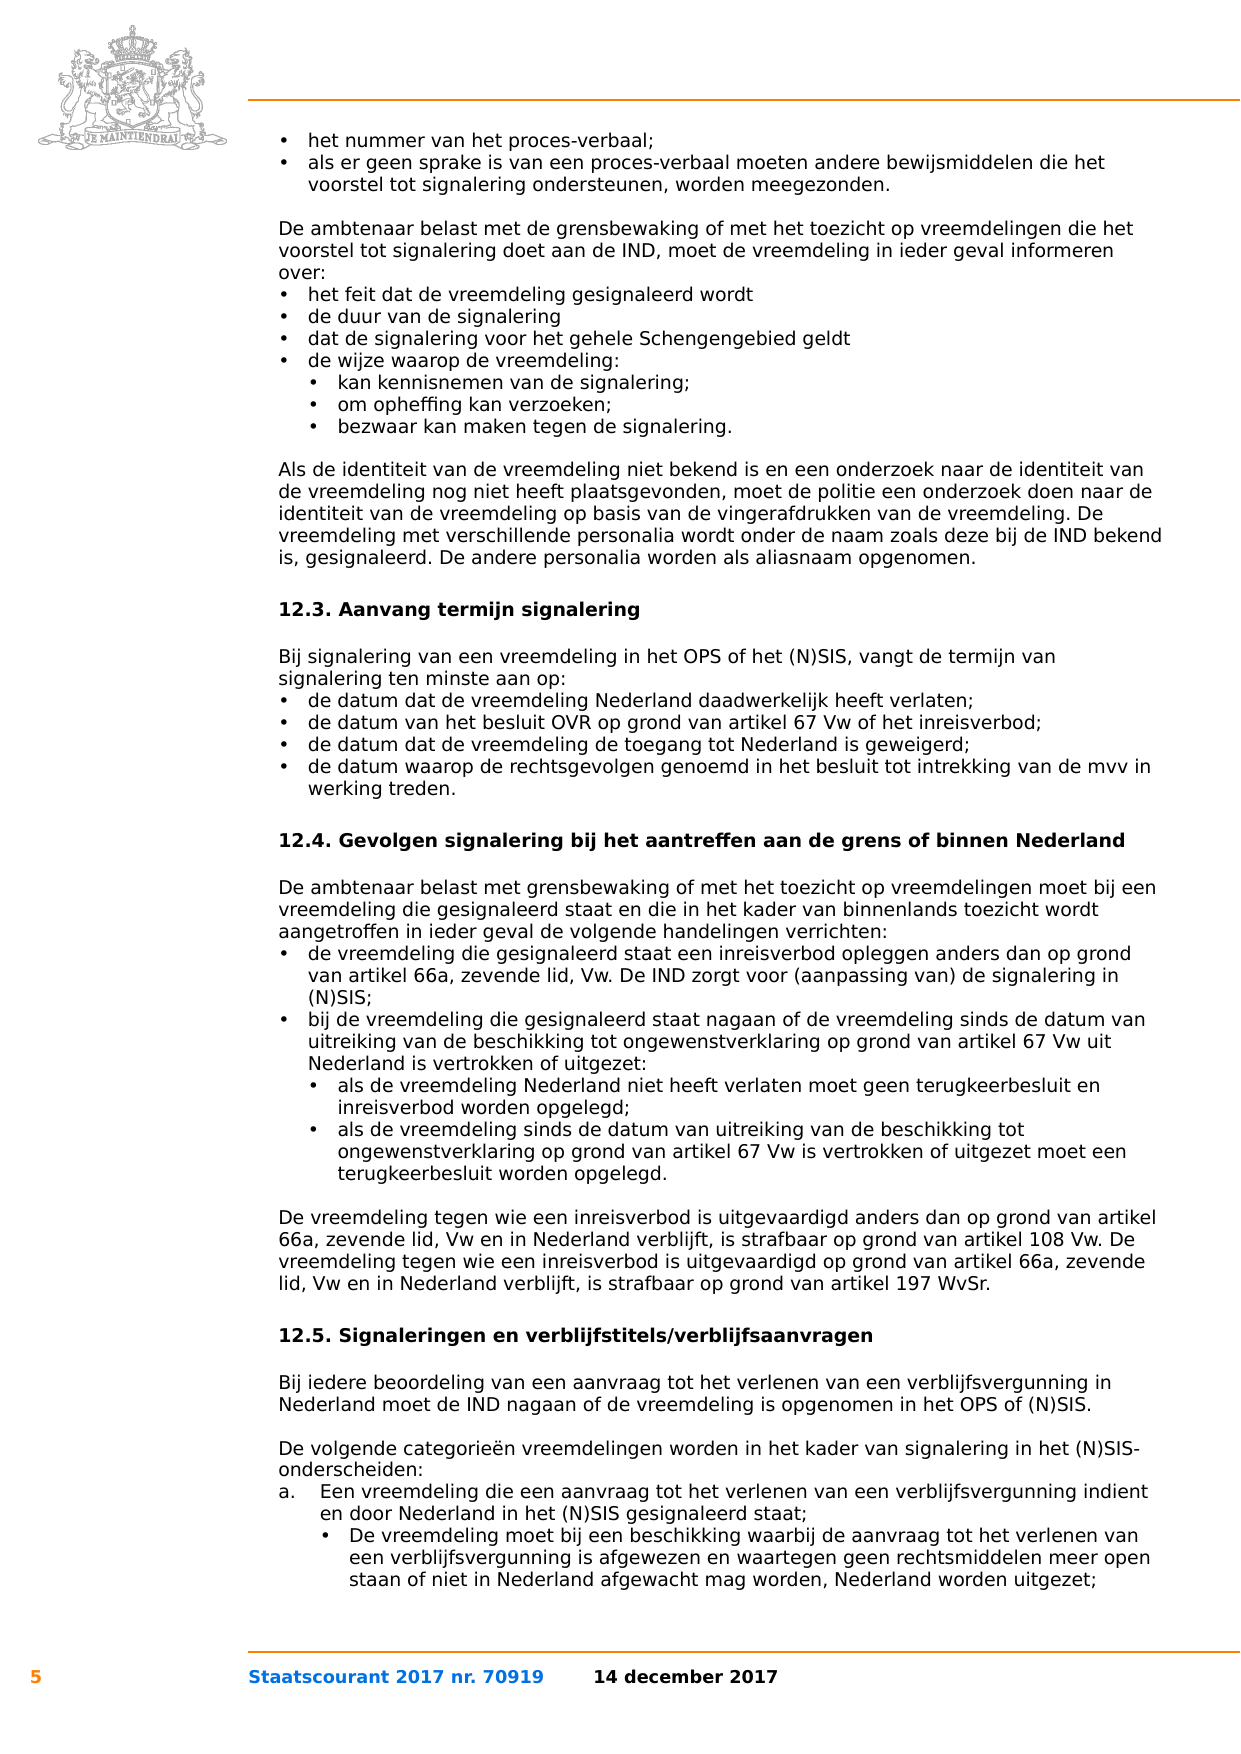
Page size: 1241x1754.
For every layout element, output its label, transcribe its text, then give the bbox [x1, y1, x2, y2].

picture [38, 25, 227, 150]
text • als de vreemdeling sinds de datum van uitreiking van de beschikking tot ongewenstverklaring op grond van artikel 67 Vw is vertrokken of uitgezet moet een terugkeerbesluit worden opgelegd. [308, 1119, 1163, 1185]
text • de wijze waarop de vreemdeling: [278, 349, 1163, 372]
text • het nummer van het proces-verbaal; [278, 130, 1163, 152]
text • bezwaar kan maken tegen de signalering. [308, 416, 1163, 437]
subtitle 12.5. Signaleringen en verblijfstitels/verblijfsaanvragen [278, 1324, 1163, 1347]
text • De vreemdeling moet bij een beschikking waarbij de aanvraag tot het verlenen van een verblijfsvergunning is afgewezen en waartegen geen rechtsmiddelen meer open staan of niet in Nederland afgewacht mag worden, Nederland worden uitgezet; [319, 1525, 1163, 1591]
text • bij de vreemdeling die gesignaleerd staat nagaan of de vreemdeling sinds de datum van uitreiking van de beschikking tot ongewenstverklaring op grond van artikel 67 Vw uit Nederland is vertrokken of uitgezet: [278, 1009, 1163, 1075]
text • de datum van het besluit OVR op grond van artikel 67 Vw of het inreisverbod; [278, 712, 1163, 734]
text De vreemdeling tegen wie een inreisverbod is uitgevaardigd anders dan op grond van artikel 66a, zevende lid, Vw en in Nederland verblijft, is strafbaar op grond van artikel 108 Vw. De vreemdeling tegen wie een inreisverbod is uitgevaardigd op grond van artikel 66a, zevende lid, Vw en in Nederland verblijft, is strafbaar op grond van artikel 197 WvSr. [278, 1207, 1163, 1294]
text • de vreemdeling die gesignaleerd staat een inreisverbod opleggen anders dan op grond van artikel 66a, zevende lid, Vw. De IND zorgt voor (aanpassing van) de signalering in (N)SIS; [278, 943, 1163, 1009]
text Als de identiteit van de vreemdeling niet bekend is en een onderzoek naar de identiteit van de vreemdeling nog niet heeft plaatsgevonden, moet de politie een onderzoek doen naar de identiteit van de vreemdeling op basis van de vingerafdrukken van de vreemdeling. De vreemdeling met verschillende personalia wordt onder de naam zoals deze bij de IND bekend is, gesignaleerd. De andere personalia worden als aliasnaam opgenomen. [278, 459, 1163, 569]
text • de datum waarop de rechtsgevolgen genoemd in het besluit tot intrekking van de mvv in werking treden. [278, 756, 1163, 800]
text De ambtenaar belast met de grensbewaking of met het toezicht op vreemdelingen die het voorstel tot signalering doet aan de IND, moet de vreemdeling in ieder geval informeren over: [278, 218, 1163, 284]
text • de datum dat de vreemdeling Nederland daadwerkelijk heeft verlaten; [278, 690, 1163, 712]
text Bij iedere beoordeling van een aanvraag tot het verlenen van een verblijfsvergunning in Nederland moet de IND nagaan of de vreemdeling is opgenomen in het OPS of (N)SIS. [278, 1372, 1163, 1416]
text a. Een vreemdeling die een aanvraag tot het verlenen van een verblijfsvergunning indient en door Nederland in het (N)SIS gesignaleerd staat; [278, 1481, 1163, 1525]
text • kan kennisnemen van de signalering; [308, 372, 1163, 393]
text • om opheffing kan verzoeken; [308, 393, 1163, 416]
text Bij signalering van een vreemdeling in het OPS of het (N)SIS, vangt de termijn van signalering ten minste aan op: [278, 646, 1163, 690]
text • als er geen sprake is van een proces-verbaal moeten andere bewijsmiddelen die het voorstel tot signalering ondersteunen, worden meegezonden. [278, 152, 1163, 196]
text • het feit dat de vreemdeling gesignaleerd wordt [278, 284, 1163, 306]
text • dat de signalering voor het gehele Schengengebied geldt [278, 328, 1163, 349]
subtitle 12.4. Gevolgen signalering bij het aantreffen aan de grens of binnen Nederland [278, 830, 1163, 852]
text • de datum dat de vreemdeling de toegang tot Nederland is geweigerd; [278, 734, 1163, 756]
subtitle 12.3. Aanvang termijn signalering [278, 599, 1163, 621]
text De volgende categorieën vreemdelingen worden in het kader van signalering in het (N)SIS- onderscheiden: [278, 1437, 1163, 1481]
text De ambtenaar belast met grensbewaking of met het toezicht op vreemdelingen moet bij een vreemdeling die gesignaleerd staat en die in het kader van binnenlands toezicht wordt aangetroffen in ieder geval de volgende handelingen verrichten: [278, 877, 1163, 943]
text • als de vreemdeling Nederland niet heeft verlaten moet geen terugkeerbesluit en inreisverbod worden opgelegd; [308, 1075, 1163, 1119]
text • de duur van de signalering [278, 306, 1163, 328]
